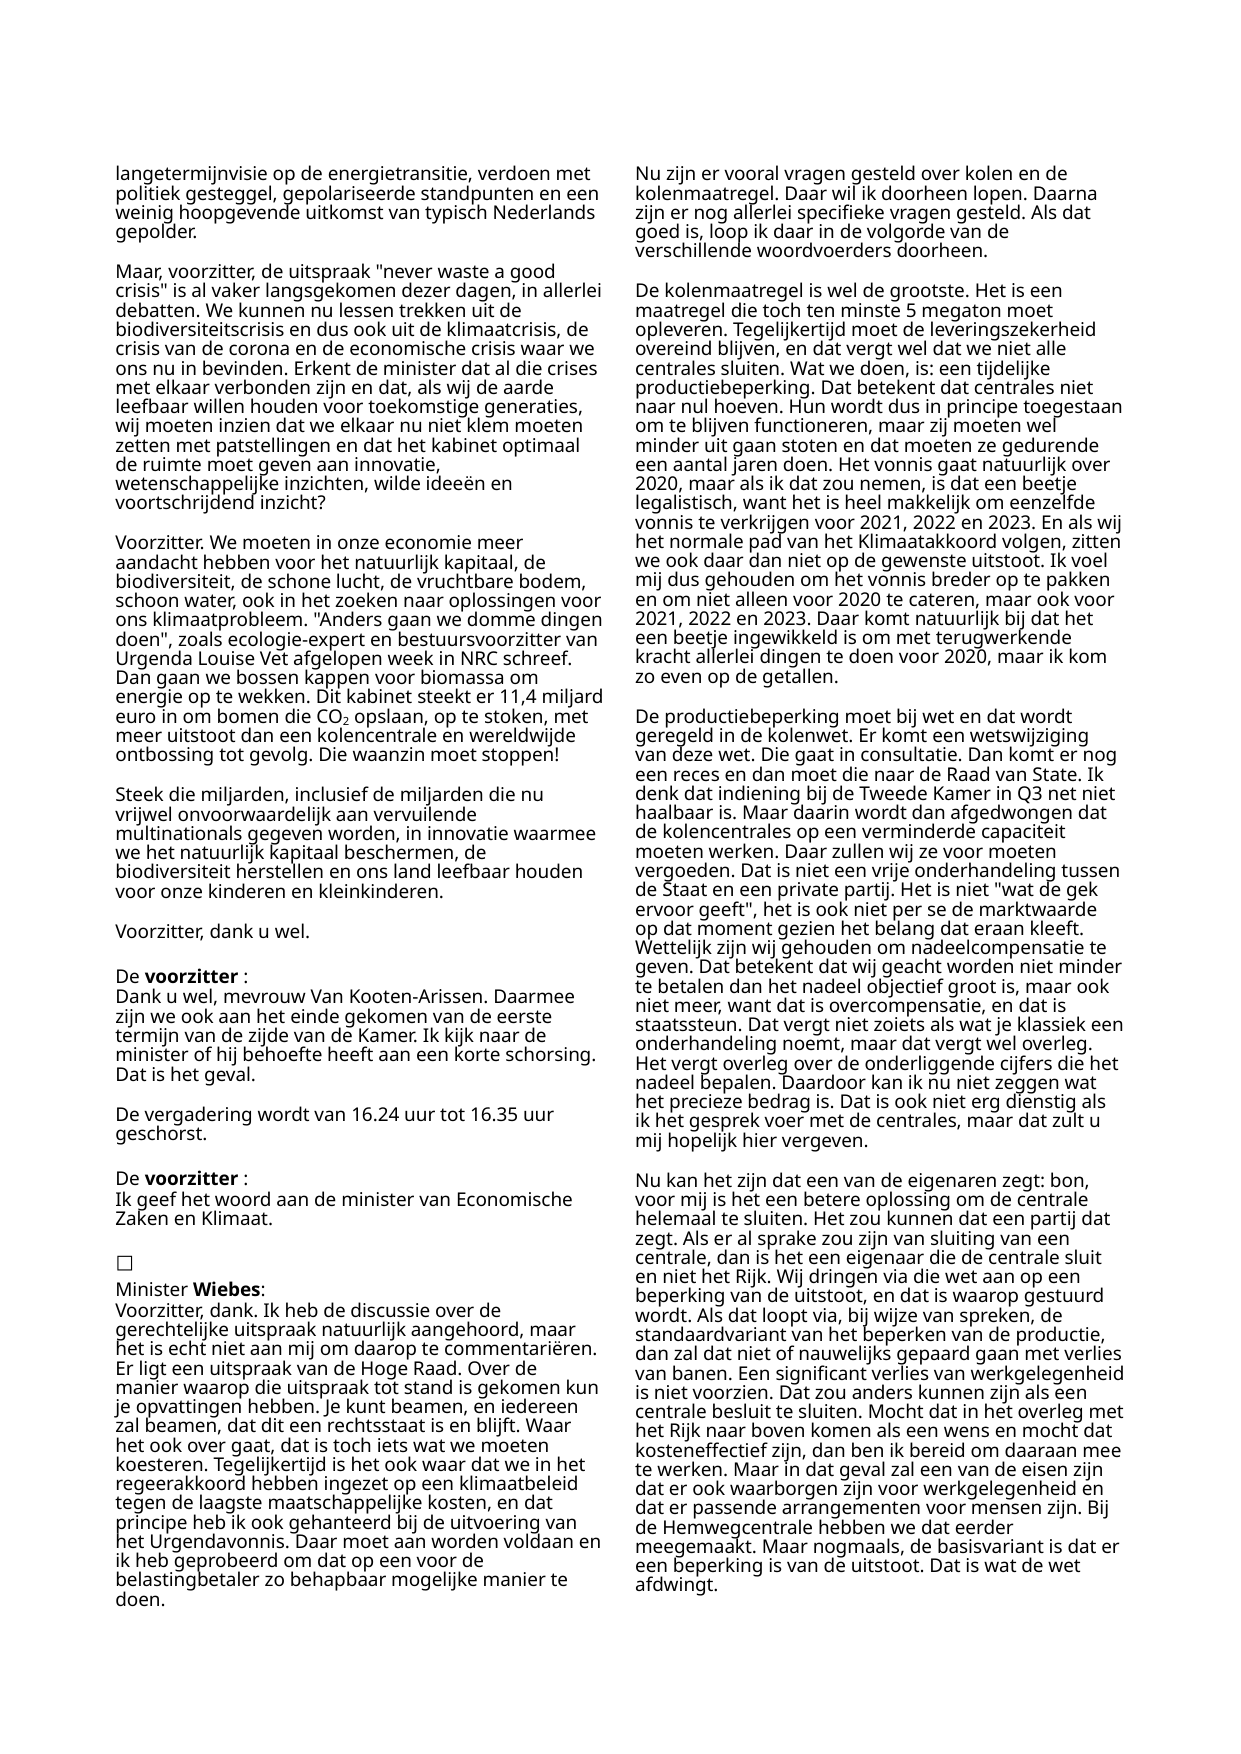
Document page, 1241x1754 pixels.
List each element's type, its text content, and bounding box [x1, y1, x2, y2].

text ⬜ [115, 1250, 605, 1276]
text Nu zijn er vooral vragen gesteld over kolen en de kolenmaatregel. Daar wil ik doorheen lopen. Daarna zijn er nog allerlei specifieke vragen gesteld. Als dat goed is, loop ik daar in de volgorde van de verschillende woordvoerders doorheen. [635, 165, 1125, 262]
text Voorzitter, dank u wel. [115, 923, 605, 942]
text De voorzitter : [115, 1165, 605, 1191]
text langetermijnvisie op de energietransitie, verdoen met politiek gesteggel, gepolariseerde standpunten en een weinig hoopgevende uitkomst van typisch Nederlands gepolder. [115, 165, 605, 242]
text De productiebeperking moet bij wet en dat wordt geregeld in de kolenwet. Er komt een wetswijziging van deze wet. Die gaat in consultatie. Dan komt er nog een reces en dan moet die naar de Raad van State. Ik denk dat indiening bij de Tweede Kamer in Q3 net niet haalbaar is. Maar daarin wordt dan afgedwongen dat de kolencentrales op een verminderde capaciteit moeten werken. Daar zullen wij ze voor moeten vergoeden. Dat is niet een vrije onderhandeling tussen de Staat en een private partij. Het is niet "wat de gek ervoor geeft", het is ook niet per se de marktwaarde op dat moment gezien het belang dat eraan kleeft. Wettelijk zijn wij gehouden om nadeelcompensatie te geven. Dat betekent dat wij geacht worden niet minder te betalen dan het nadeel objectief groot is, maar ook niet meer, want dat is overcompensatie, en dat is staatssteun. Dat vergt niet zoiets als wat je klassiek een onderhandeling noemt, maar dat vergt wel overleg. Het vergt overleg over de onderliggende cijfers die het nadeel bepalen. Daardoor kan ik nu niet zeggen wat het precieze bedrag is. Dat is ook niet erg dienstig als ik het gesprek voer met de centrales, maar dat zult u mij hopelijk hier vergeven. [635, 708, 1125, 1151]
text Voorzitter. We moeten in onze economie meer aandacht hebben voor het natuurlijk kapitaal, de biodiversiteit, de schone lucht, de vruchtbare bodem, schoon water, ook in het zoeken naar oplossingen voor ons klimaatprobleem. "Anders gaan we domme dingen doen", zoals ecologie-expert en bestuursvoorzitter van Urgenda Louise Vet afgelopen week in NRC schreef. Dan gaan we bossen kappen voor biomassa om energie op te wekken. Dit kabinet steekt er 11,4 miljard euro in om bomen die CO2 opslaan, op te stoken, met meer uitstoot dan een kolencentrale en wereldwijde ontbossing tot gevolg. Die waanzin moet stoppen! [115, 534, 605, 766]
text Nu kan het zijn dat een van de eigenaren zegt: bon, voor mij is het een betere oplossing om de centrale helemaal te sluiten. Het zou kunnen dat een partij dat zegt. Als er al sprake zou zijn van sluiting van een centrale, dan is het een eigenaar die de centrale sluit en niet het Rijk. Wij dringen via die wet aan op een beperking van de uitstoot, en dat is waarop gestuurd wordt. Als dat loopt via, bij wijze van spreken, de standaardvariant van het beperken van de productie, dan zal dat niet of nauwelijks gepaard gaan met verlies van banen. Een significant verlies van werkgelegenheid is niet voorzien. Dat zou anders kunnen zijn als een centrale besluit te sluiten. Mocht dat in het overleg met het Rijk naar boven komen als een wens en mocht dat kosteneffectief zijn, dan ben ik bereid om daaraan mee te werken. Maar in dat geval zal een van de eisen zijn dat er ook waarborgen zijn voor werkgelegenheid en dat er passende arrangementen voor mensen zijn. Bij de Hemwegcentrale hebben we dat eerder meegemaakt. Maar nogmaals, de basisvariant is dat er een beperking is van de uitstoot. Dat is wat de wet afdwingt. [635, 1172, 1125, 1596]
text Maar, voorzitter, de uitspraak "never waste a good crisis" is al vaker langsgekomen dezer dagen, in allerlei debatten. We kunnen nu lessen trekken uit de biodiversiteitscrisis en dus ook uit de klimaatcrisis, de crisis van de corona en de economische crisis waar we ons nu in bevinden. Erkent de minister dat al die crises met elkaar verbonden zijn en dat, als wij de aarde leefbaar willen houden voor toekomstige generaties, wij moeten inzien dat we elkaar nu niet klem moeten zetten met patstellingen en dat het kabinet optimaal de ruimte moet geven aan innovatie, wetenschappelijke inzichten, wilde ideeën en voortschrijdend inzicht? [115, 263, 605, 514]
text De vergadering wordt van 16.24 uur tot 16.35 uur geschorst. [115, 1106, 605, 1144]
text Minister Wiebes: [115, 1276, 605, 1302]
text Voorzitter, dank. Ik heb de discussie over de gerechtelijke uitspraak natuurlijk aangehoord, maar het is echt niet aan mij om daarop te commentariëren. Er ligt een uitspraak van de Hoge Raad. Over de manier waarop die uitspraak tot stand is gekomen kun je opvattingen hebben. Je kunt beamen, en iedereen zal beamen, dat dit een rechtsstaat is en blijft. Waar het ook over gaat, dat is toch iets wat we moeten koesteren. Tegelijkertijd is het ook waar dat we in het regeerakkoord hebben ingezet op een klimaatbeleid tegen de laagste maatschappelijke kosten, en dat principe heb ik ook gehanteerd bij de uitvoering van het Urgendavonnis. Daar moet aan worden voldaan en ik heb geprobeerd om dat op een voor de belastingbetaler zo behapbaar mogelijke manier te doen. [115, 1302, 605, 1610]
text De kolenmaatregel is wel de grootste. Het is een maatregel die toch ten minste 5 megaton moet opleveren. Tegelijkertijd moet de leveringszekerheid overeind blijven, en dat vergt wel dat we niet alle centrales sluiten. Wat we doen, is: een tijdelijke productiebeperking. Dat betekent dat centrales niet naar nul hoeven. Hun wordt dus in principe toegestaan om te blijven functioneren, maar zij moeten wel minder uit gaan stoten en dat moeten ze gedurende een aantal jaren doen. Het vonnis gaat natuurlijk over 2020, maar als ik dat zou nemen, is dat een beetje legalistisch, want het is heel makkelijk om eenzelfde vonnis te verkrijgen voor 2021, 2022 en 2023. En als wij het normale pad van het Klimaatakkoord volgen, zitten we ook daar dan niet op de gewenste uitstoot. Ik voel mij dus gehouden om het vonnis breder op te pakken en om niet alleen voor 2020 te cateren, maar ook voor 2021, 2022 en 2023. Daar komt natuurlijk bij dat het een beetje ingewikkeld is om met terugwerkende kracht allerlei dingen te doen voor 2020, maar ik kom zo even op de getallen. [635, 282, 1125, 687]
text Dank u wel, mevrouw Van Kooten-Arissen. Daarmee zijn we ook aan het einde gekomen van de eerste termijn van de zijde van de Kamer. Ik kijk naar de minister of hij behoefte heeft aan een korte schorsing. Dat is het geval. [115, 988, 605, 1085]
text Ik geef het woord aan de minister van Economische Zaken en Klimaat. [115, 1191, 605, 1229]
text De voorzitter : [115, 963, 605, 988]
text Steek die miljarden, inclusief de miljarden die nu vrijwel onvoorwaardelijk aan vervuilende multinationals gegeven worden, in innovatie waarmee we het natuurlijk kapitaal beschermen, de biodiversiteit herstellen en ons land leefbaar houden voor onze kinderen en kleinkinderen. [115, 786, 605, 902]
